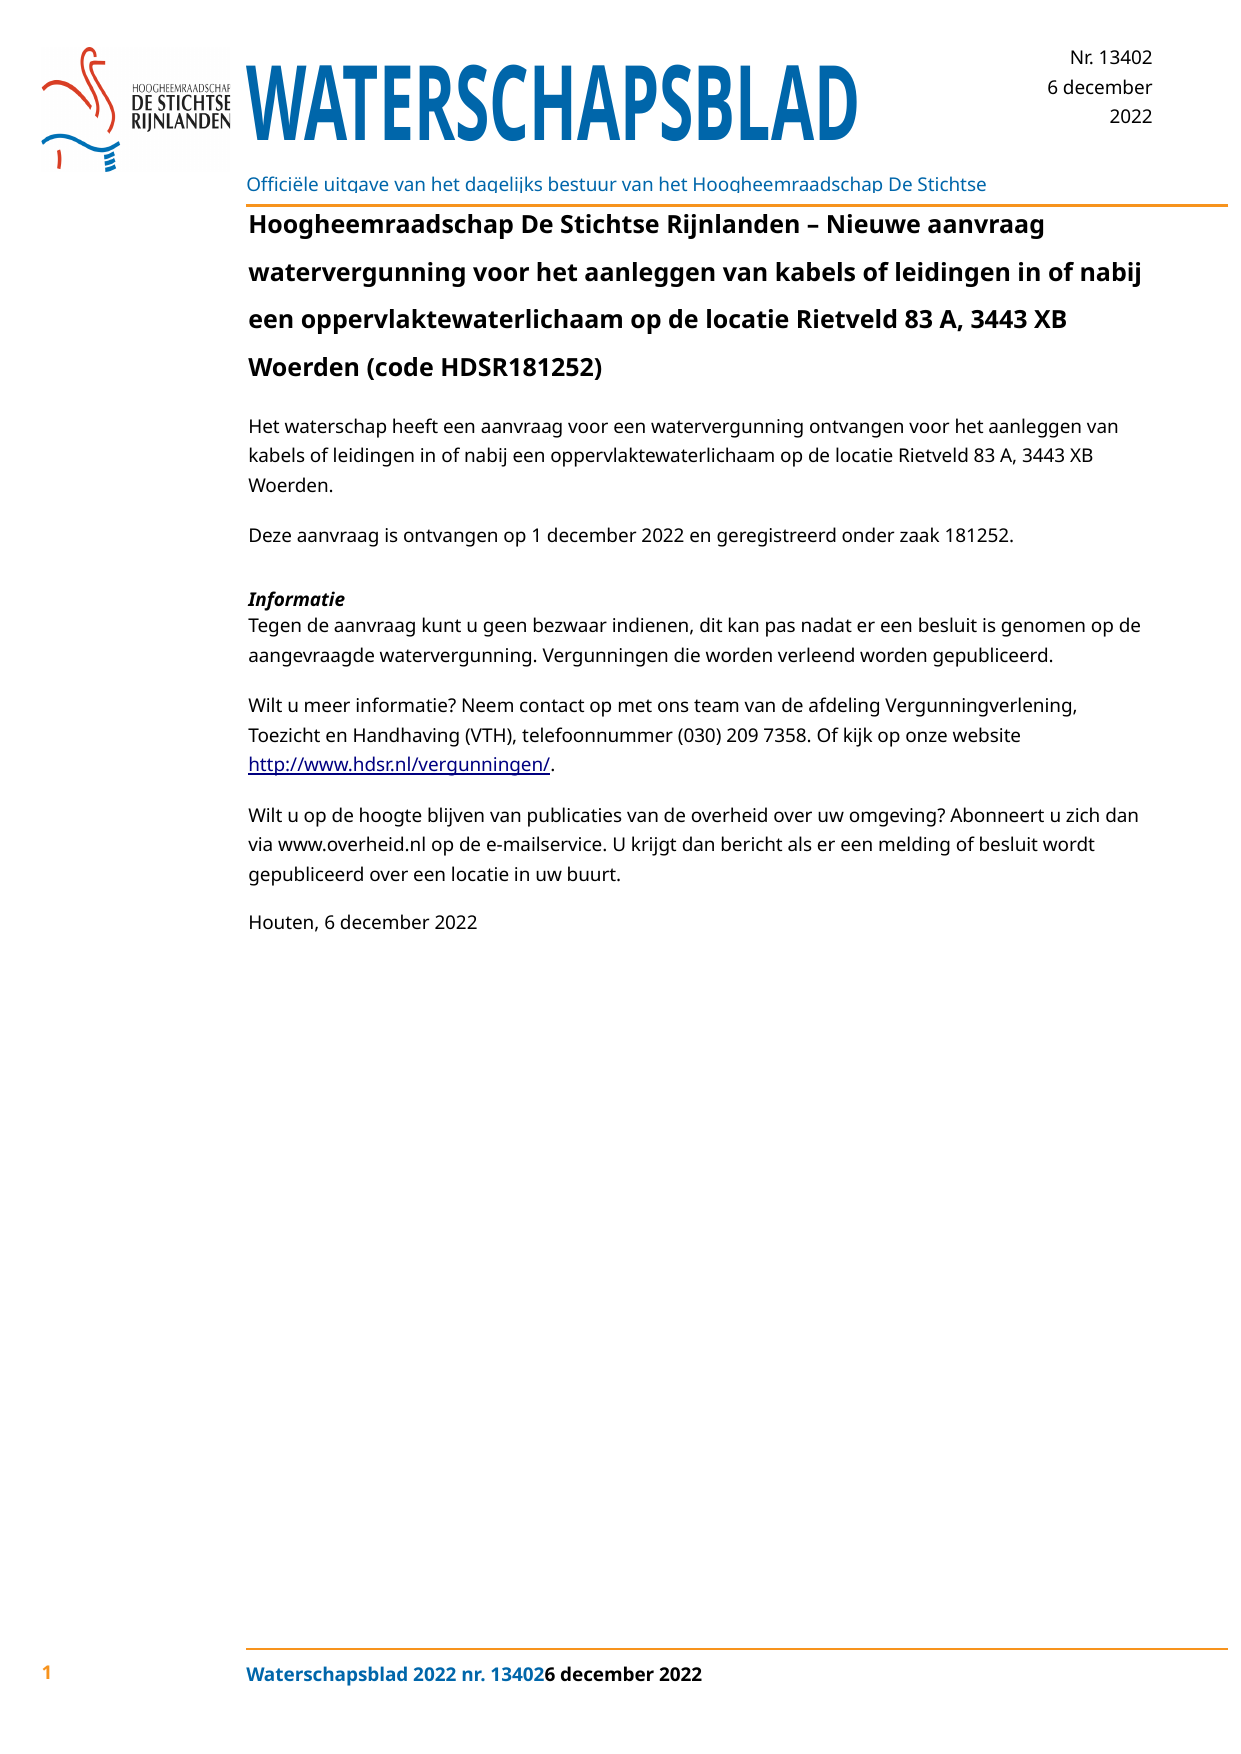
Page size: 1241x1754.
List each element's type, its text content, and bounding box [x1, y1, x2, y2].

text Deze aanvraag is ontvangen op 1 december 2022 en geregistreerd onder zaak 181252. [248, 523, 1152, 548]
text Houten, 6 december 2022 [248, 909, 1152, 935]
text Informatie [248, 587, 1152, 612]
text Wilt u op de hoogte blijven van publicaties van de overheid over uw omgeving? Abonneert u zich dan via www.overheid.nl op de e-mailservice. U krijgt dan bericht als er een melding of besluit wordt gepubliceerd over een locatie in uw buurt. [248, 802, 1152, 887]
text Tegen de aanvraag kunt u geen bezwaar indienen, dit kan pas nadat er een besluit is genomen op de aangevraagde watervergunning. Vergunningen die worden verleend worden gepubliceerd. [248, 612, 1152, 668]
text Hoogheemraadschap De Stichtse Rijnlanden – Nieuwe aanvraag watervergunning voor het aanleggen van kabels of leidingen in of nabij een oppervlaktewaterlichaam op de locatie Rietveld 83 A, 3443 XB Woerden (code HDSR181252) [248, 207, 1152, 384]
text Wilt u meer informatie? Neem contact op met ons team van de afdeling Vergunningverlening, Toezicht en Handhaving (VTH), telefoonnummer (030) 209 7358. Of kijk op onze website http://www.hdsr.nl/vergunningen/. [248, 692, 1152, 777]
text Het waterschap heeft een aanvraag voor een watervergunning ontvangen voor het aanleggen van kabels of leidingen in of nabij een oppervlaktewaterlichaam op de locatie Rietveld 83 A, 3443 XB Woerden. [248, 413, 1152, 498]
picture [41, 47, 231, 172]
